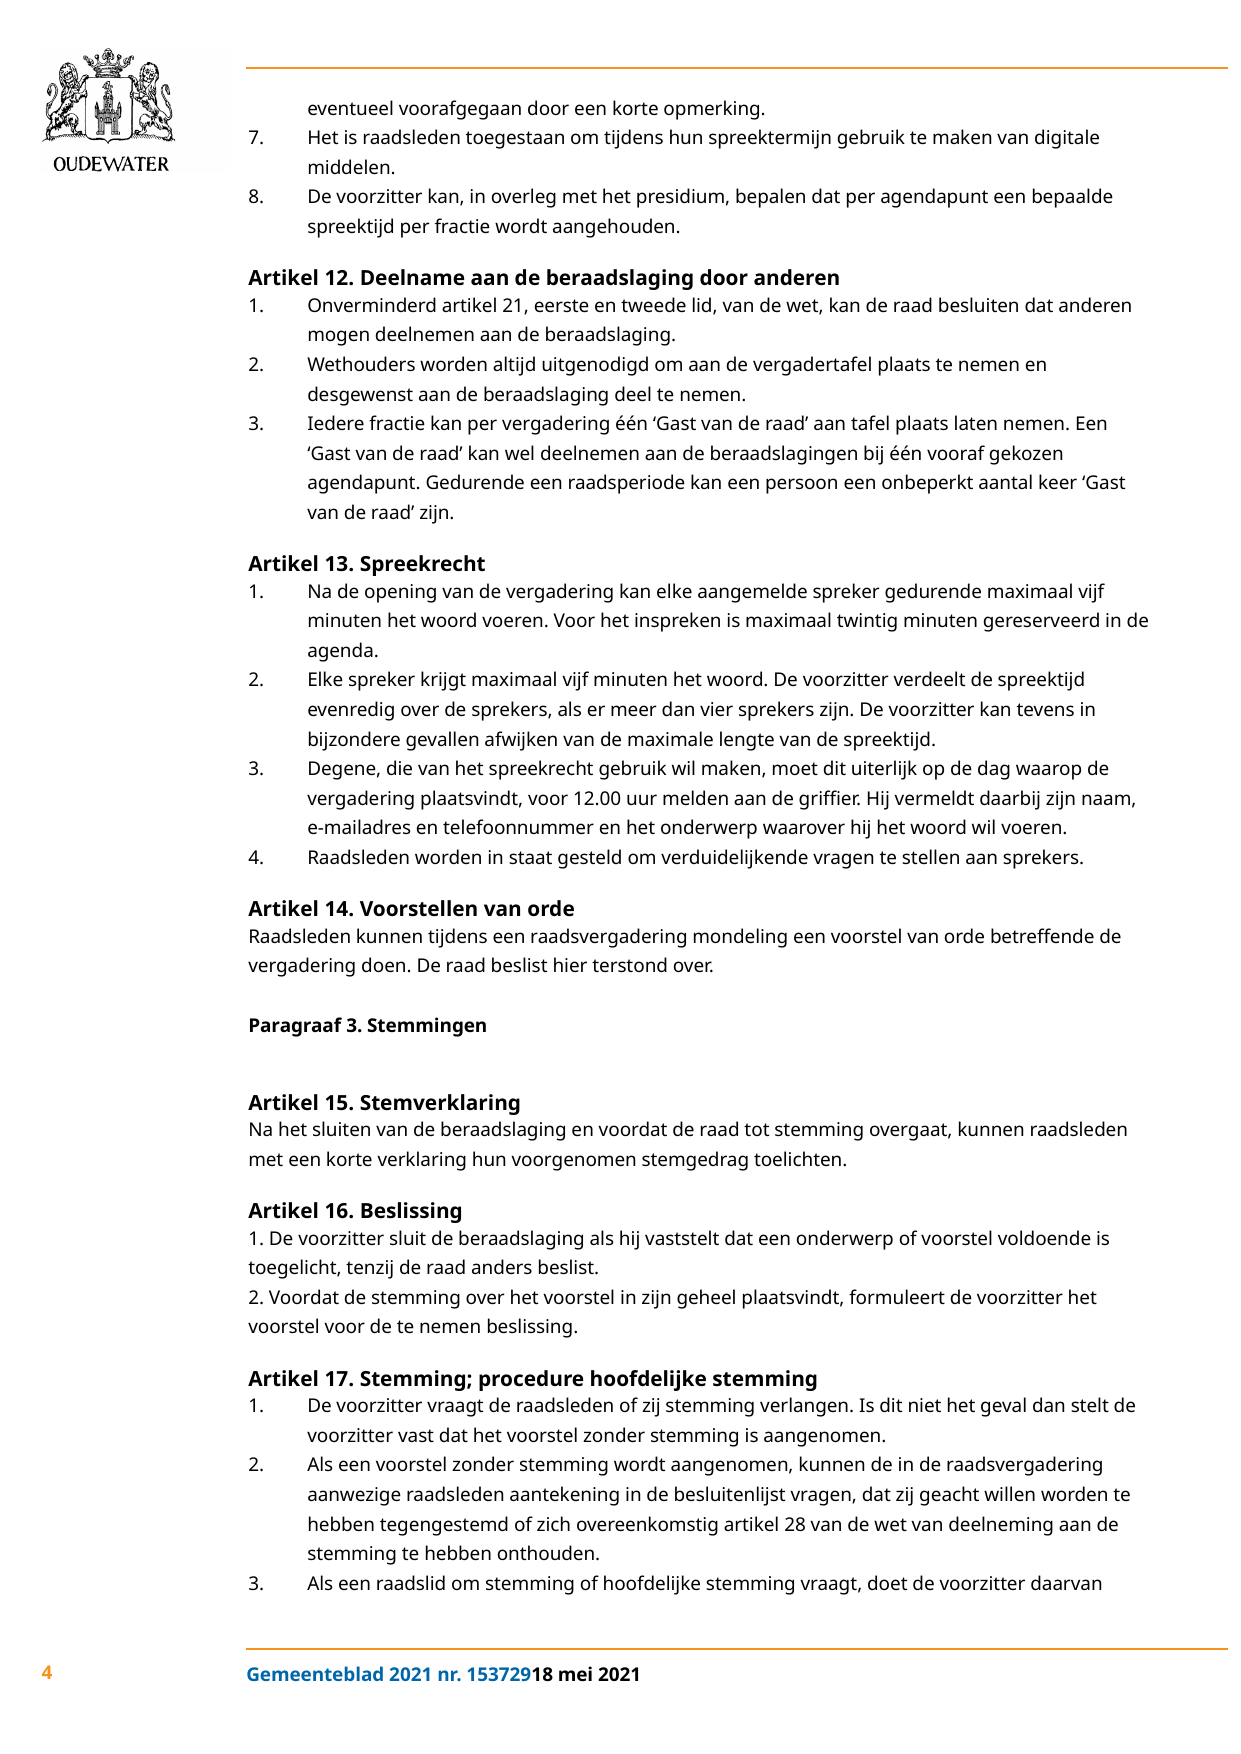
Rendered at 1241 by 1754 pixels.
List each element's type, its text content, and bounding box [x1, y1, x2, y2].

list De voorzitter vraagt de raadsleden of zij stemming verlangen. Is dit niet het geval dan stelt de voorzitter vast dat het voorstel zonder stemming is aangenomen. [248, 1392, 1152, 1448]
list Degene, die van het spreekrecht gebruik wil maken, moet dit uiterlijk op de dag waarop de vergadering plaatsvindt, voor 12.00 uur melden aan de griffier. Hij vermeldt daarbij zijn naam, e-mailadres en telefoonnummer en het onderwerp waarover hij het woord wil voeren. [248, 755, 1152, 840]
text 1. De voorzitter sluit de beraadslaging als hij vaststelt dat een onderwerp of voorstel voldoende is toegelicht, tenzij de raad anders beslist. [248, 1225, 1152, 1280]
list Het is raadsleden toegestaan om tijdens hun spreektermijn gebruik te maken van digitale middelen. [248, 124, 1152, 180]
text Raadsleden kunnen tijdens een raadsvergadering mondeling een voorstel van orde betreffende de vergadering doen. De raad beslist hier terstond over. [248, 923, 1152, 978]
list Wethouders worden altijd uitgenodigd om aan de vergadertafel plaats te nemen en desgewenst aan de beraadslaging deel te nemen. [248, 351, 1152, 406]
list De voorzitter kan, in overleg met het presidium, bepalen dat per agendapunt een bepaalde spreektijd per fractie wordt aangehouden. [248, 183, 1152, 239]
list eventueel voorafgegaan door een korte opmerking. [248, 95, 1152, 121]
list Als een voorstel zonder stemming wordt aangenomen, kunnen de in de raadsvergadering aanwezige raadsleden aantekening in de besluitenlijst vragen, dat zij geacht willen worden te hebben tegengestemd of zich overeenkomstig artikel 28 van de wet van deelneming aan de stemming te hebben onthouden. [248, 1452, 1152, 1566]
list Onverminderd artikel 21, eerste en tweede lid, van de wet, kan de raad besluiten dat anderen mogen deelnemen aan de beraadslaging. [248, 292, 1152, 347]
text Paragraaf 3. Stemmingen [248, 1012, 1152, 1037]
text Artikel 15. Stemverklaring [248, 1088, 1152, 1116]
list Elke spreker krijgt maximaal vijf minuten het woord. De voorzitter verdeelt de spreektijd evenredig over de sprekers, als er meer dan vier sprekers zijn. De voorzitter kan tevens in bijzondere gevallen afwijken van de maximale lengte van de spreektijd. [248, 667, 1152, 752]
list Iedere fractie kan per vergadering één ‘Gast van de raad’ aan tafel plaats laten nemen. Een ‘Gast van de raad’ kan wel deelnemen aan de beraadslagingen bij één vooraf gekozen agendapunt. Gedurende een raadsperiode kan een persoon een onbeperkt aantal keer ‘Gast van de raad’ zijn. [248, 410, 1152, 525]
text Artikel 14. Voorstellen van orde [248, 894, 1152, 923]
picture [41, 47, 231, 172]
text Artikel 16. Beslissing [248, 1196, 1152, 1225]
text Artikel 13. Spreekrecht [248, 549, 1152, 578]
text 2. Voordat de stemming over het voorstel in zijn geheel plaatsvindt, formuleert de voorzitter het voorstel voor de te nemen beslissing. [248, 1284, 1152, 1339]
text Artikel 17. Stemming; procedure hoofdelijke stemming [248, 1364, 1152, 1392]
list Als een raadslid om stemming of hoofdelijke stemming vraagt, doet de voorzitter daarvan [248, 1570, 1152, 1596]
text Na het sluiten van de beraadslaging en voordat de raad tot stemming overgaat, kunnen raadsleden met een korte verklaring hun voorgenomen stemgedrag toelichten. [248, 1116, 1152, 1172]
text Artikel 12. Deelname aan de beraadslaging door anderen [248, 263, 1152, 292]
list Na de opening van de vergadering kan elke aangemelde spreker gedurende maximaal vijf minuten het woord voeren. Voor het inspreken is maximaal twintig minuten gereserveerd in de agenda. [248, 578, 1152, 663]
list Raadsleden worden in staat gesteld om verduidelijkende vragen te stellen aan sprekers. [248, 844, 1152, 870]
